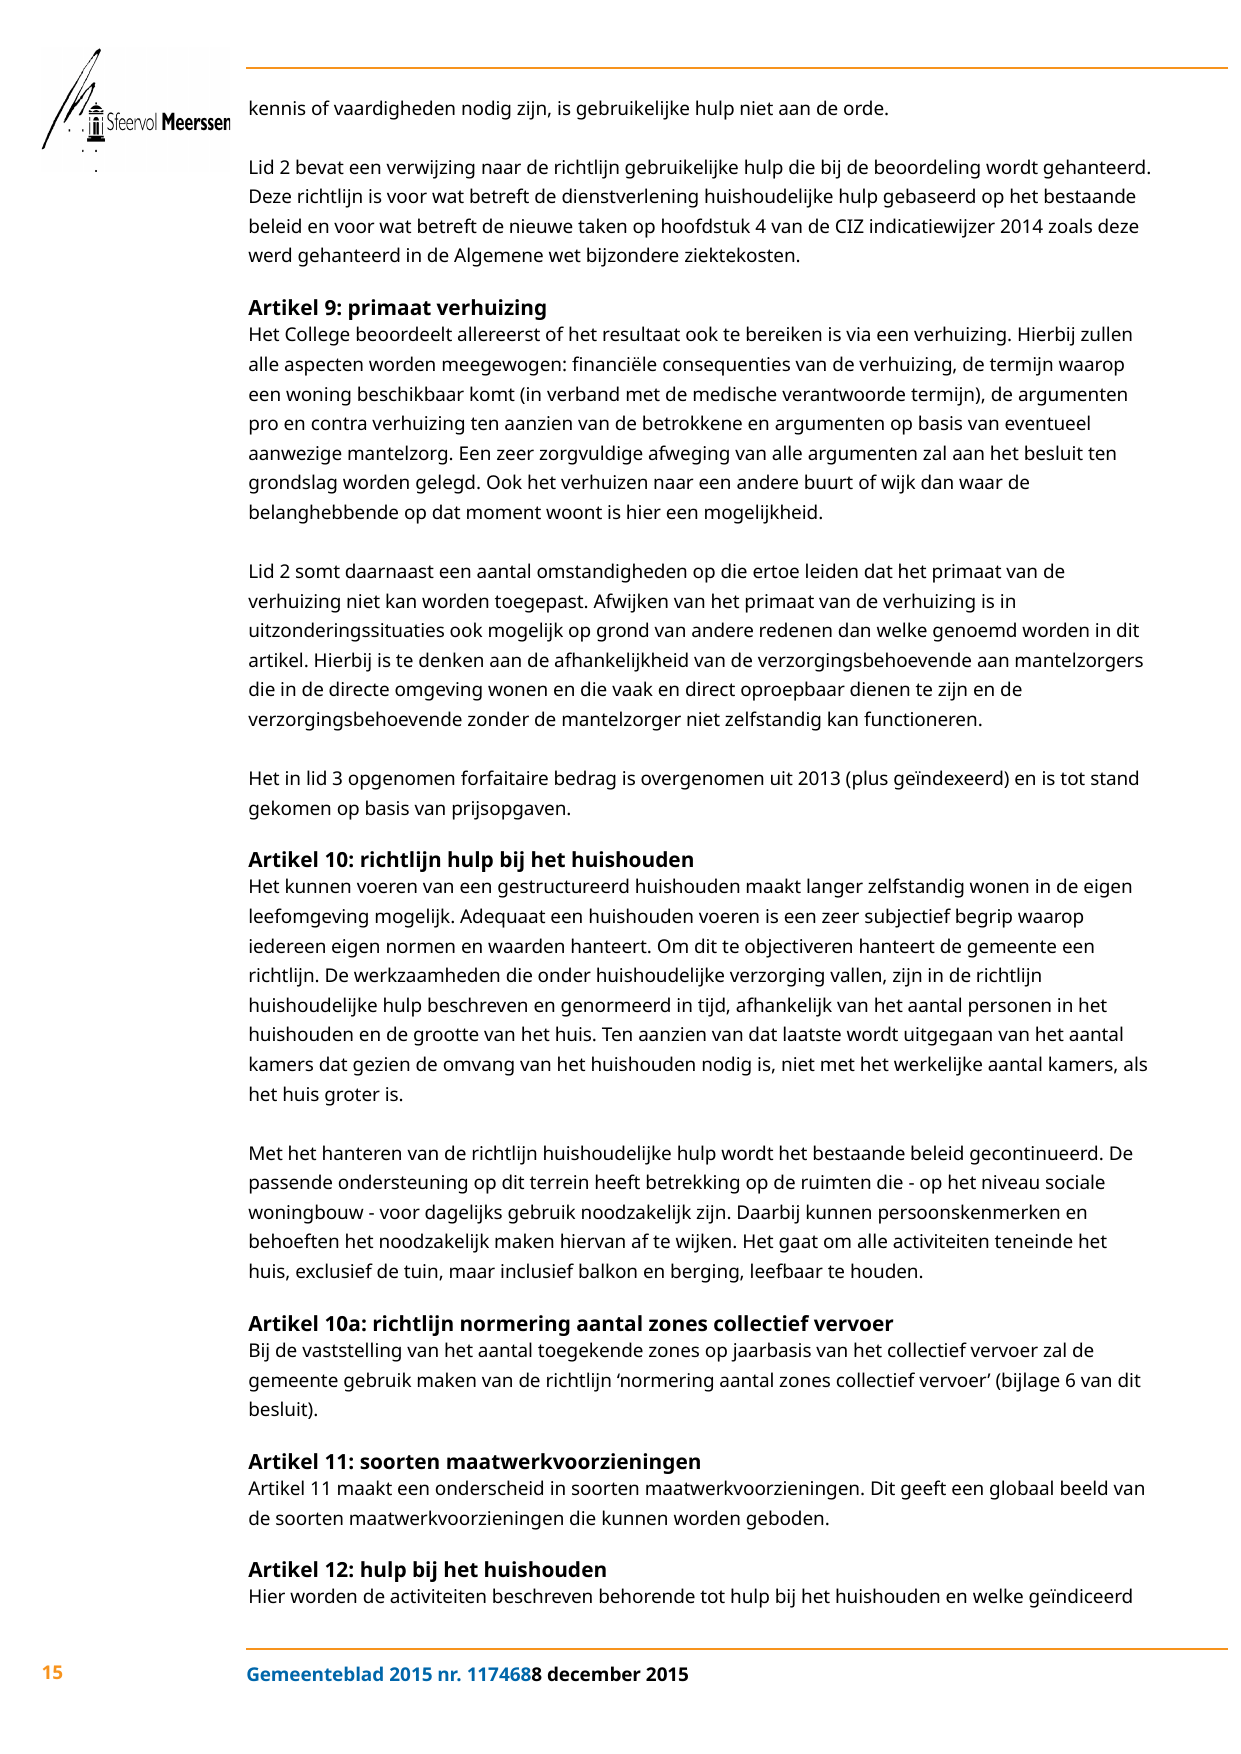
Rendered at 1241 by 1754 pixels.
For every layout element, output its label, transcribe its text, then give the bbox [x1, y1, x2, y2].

text Lid 2 bevat een verwijzing naar de richtlijn gebruikelijke hulp die bij de beoordeling wordt gehanteerd. Deze richtlijn is voor wat betreft de dienstverlening huishoudelijke hulp gebaseerd op het bestaande beleid en voor wat betreft de nieuwe taken op hoofdstuk 4 van de CIZ indicatiewijzer 2014 zoals deze werd gehanteerd in de Algemene wet bijzondere ziektekosten. [248, 154, 1152, 268]
text Artikel 12: hulp bij het huishouden [248, 1555, 1152, 1584]
text Het College beoordeelt allereerst of het resultaat ook te bereiken is via een verhuizing. Hierbij zullen alle aspecten worden meegewogen: financiële consequenties van de verhuizing, de termijn waarop een woning beschikbaar komt (in verband met de medische verantwoorde termijn), de argumenten pro en contra verhuizing ten aanzien van de betrokkene en argumenten op basis van eventueel aanwezige mantelzorg. Een zeer zorgvuldige afweging van alle argumenten zal aan het besluit ten grondslag worden gelegd. Ook het verhuizen naar een andere buurt of wijk dan waar de belanghebbende op dat moment woont is hier een mogelijkheid. [248, 322, 1152, 525]
text Lid 2 somt daarnaast een aantal omstandigheden op die ertoe leiden dat het primaat van de verhuizing niet kan worden toegepast. Afwijken van het primaat van de verhuizing is in uitzonderingssituaties ook mogelijk op grond van andere redenen dan welke genoemd worden in dit artikel. Hierbij is te denken aan de afhankelijkheid van de verzorgingsbehoevende aan mantelzorgers die in de directe omgeving wonen en die vaak en direct oproepbaar dienen te zijn en de verzorgingsbehoevende zonder de mantelzorger niet zelfstandig kan functioneren. [248, 558, 1152, 732]
text Artikel 11: soorten maatwerkvoorzieningen [248, 1447, 1152, 1475]
text Het in lid 3 opgenomen forfaitaire bedrag is overgenomen uit 2013 (plus geïndexeerd) en is tot stand gekomen op basis van prijsopgaven. [248, 765, 1152, 821]
text Artikel 10a: richtlijn normering aantal zones collectief vervoer [248, 1309, 1152, 1337]
text Bij de vaststelling van het aantal toegekende zones op jaarbasis van het collectief vervoer zal de gemeente gebruik maken van de richtlijn ‘normering aantal zones collectief vervoer’ (bijlage 6 van dit besluit). [248, 1337, 1152, 1422]
text Het kunnen voeren van een gestructureerd huishouden maakt langer zelfstandig wonen in de eigen leefomgeving mogelijk. Adequaat een huishouden voeren is een zeer subjectief begrip waarop iedereen eigen normen en waarden hanteert. Om dit te objectiveren hanteert de gemeente een richtlijn. De werkzaamheden die onder huishoudelijke verzorging vallen, zijn in de richtlijn huishoudelijke hulp beschreven en genormeerd in tijd, afhankelijk van het aantal personen in het huishouden en de grootte van het huis. Ten aanzien van dat laatste wordt uitgegaan van het aantal kamers dat gezien de omvang van het huishouden nodig is, niet met het werkelijke aantal kamers, als het huis groter is. [248, 874, 1152, 1107]
text Hier worden de activiteiten beschreven behorende tot hulp bij het huishouden en welke geïndiceerd [248, 1584, 1152, 1609]
text Met het hanteren van de richtlijn huishoudelijke hulp wordt het bestaande beleid gecontinueerd. De passende ondersteuning op dit terrein heeft betrekking op de ruimten die - op het niveau sociale woningbouw - voor dagelijks gebruik noodzakelijk zijn. Daarbij kunnen persoonskenmerken en behoeften het noodzakelijk maken hiervan af te wijken. Het gaat om alle activiteiten teneinde het huis, exclusief de tuin, maar inclusief balkon en berging, leefbaar te houden. [248, 1140, 1152, 1284]
text Artikel 9: primaat verhuizing [248, 293, 1152, 322]
text Artikel 11 maakt een onderscheid in soorten maatwerkvoorzieningen. Dit geeft een globaal beeld van de soorten maatwerkvoorzieningen die kunnen worden geboden. [248, 1475, 1152, 1531]
text Artikel 10: richtlijn hulp bij het huishouden [248, 845, 1152, 874]
picture [41, 47, 231, 172]
text kennis of vaardigheden nodig zijn, is gebruikelijke hulp niet aan de orde. [248, 95, 1152, 121]
